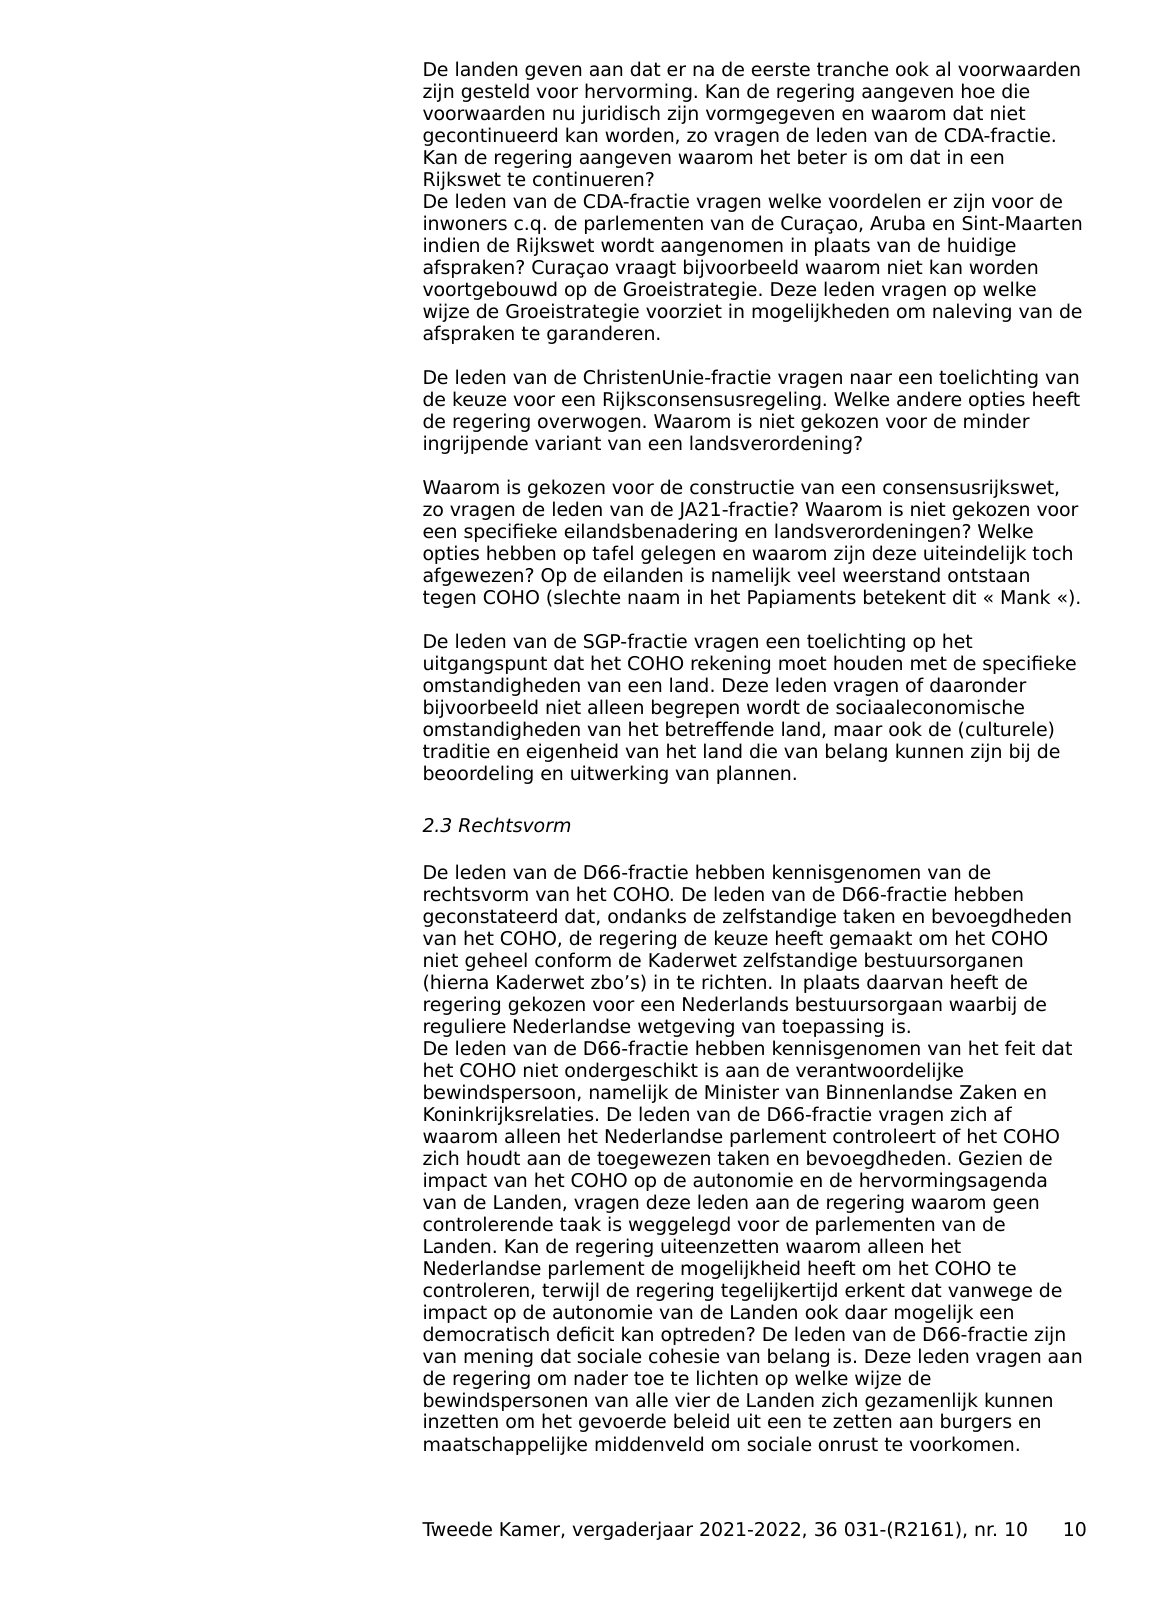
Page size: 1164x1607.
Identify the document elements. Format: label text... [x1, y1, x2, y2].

text De landen geven aan dat er na de eerste tranche ook al voorwaarden zijn gesteld voor hervorming. Kan de regering aangeven hoe die voorwaarden nu juridisch zijn vormgegeven en waarom dat niet gecontinueerd kan worden, zo vragen de leden van de CDA-fractie. Kan de regering aangeven waarom het beter is om dat in een Rijkswet te continueren? [422, 59, 1087, 191]
text De leden van de D66-fractie hebben kennisgenomen van het feit dat het COHO niet ondergeschikt is aan de verantwoordelijke bewindspersoon, namelijk de Minister van Binnenlandse Zaken en Koninkrijksrelaties. De leden van de D66-fractie vragen zich af waarom alleen het Nederlandse parlement controleert of het COHO zich houdt aan de toegewezen taken en bevoegdheden. Gezien de impact van het COHO op de autonomie en de hervormingsagenda van de Landen, vragen deze leden aan de regering waarom geen controlerende taak is weggelegd voor de parlementen van de Landen. Kan de regering uiteenzetten waarom alleen het Nederlandse parlement de mogelijkheid heeft om het COHO te controleren, terwijl de regering tegelijkertijd erkent dat vanwege de impact op de autonomie van de Landen ook daar mogelijk een democratisch deficit kan optreden? De leden van de D66-fractie zijn van mening dat sociale cohesie van belang is. Deze leden vragen aan de regering om nader toe te lichten op welke wijze de bewindspersonen van alle vier de Landen zich gezamenlijk kunnen inzetten om het gevoerde beleid uit een te zetten aan burgers en maatschappelijke middenveld om sociale onrust te voorkomen. [422, 1038, 1087, 1455]
text De leden van de SGP-fractie vragen een toelichting op het uitgangspunt dat het COHO rekening moet houden met de specifieke omstandigheden van een land. Deze leden vragen of daaronder bijvoorbeeld niet alleen begrepen wordt de sociaaleconomische omstandigheden van het betreffende land, maar ook de (culturele) traditie en eigenheid van het land die van belang kunnen zijn bij de beoordeling en uitwerking van plannen. [422, 631, 1087, 785]
subtitle 2.3 Rechtsvorm [422, 815, 1087, 837]
text De leden van de CDA-fractie vragen welke voordelen er zijn voor de inwoners c.q. de parlementen van de Curaçao, Aruba en Sint-Maarten indien de Rijkswet wordt aangenomen in plaats van de huidige afspraken? Curaçao vraagt bijvoorbeeld waarom niet kan worden voortgebouwd op de Groeistrategie. Deze leden vragen op welke wijze de Groeistrategie voorziet in mogelijkheden om naleving van de afspraken te garanderen. [422, 191, 1087, 345]
text Waarom is gekozen voor de constructie van een consensusrijkswet, zo vragen de leden van de JA21-fractie? Waarom is niet gekozen voor een specifieke eilandsbenadering en landsverordeningen? Welke opties hebben op tafel gelegen en waarom zijn deze uiteindelijk toch afgewezen? Op de eilanden is namelijk veel weerstand ontstaan tegen COHO (slechte naam in het Papiaments betekent dit « Mank «). [422, 477, 1087, 609]
text De leden van de D66-fractie hebben kennisgenomen van de rechtsvorm van het COHO. De leden van de D66-fractie hebben geconstateerd dat, ondanks de zelfstandige taken en bevoegdheden van het COHO, de regering de keuze heeft gemaakt om het COHO niet geheel conform de Kaderwet zelfstandige bestuursorganen (hierna Kaderwet zbo’s) in te richten. In plaats daarvan heeft de regering gekozen voor een Nederlands bestuursorgaan waarbij de reguliere Nederlandse wetgeving van toepassing is. [422, 862, 1087, 1038]
text De leden van de ChristenUnie-fractie vragen naar een toelichting van de keuze voor een Rijksconsensusregeling. Welke andere opties heeft de regering overwogen. Waarom is niet gekozen voor de minder ingrijpende variant van een landsverordening? [422, 367, 1087, 455]
